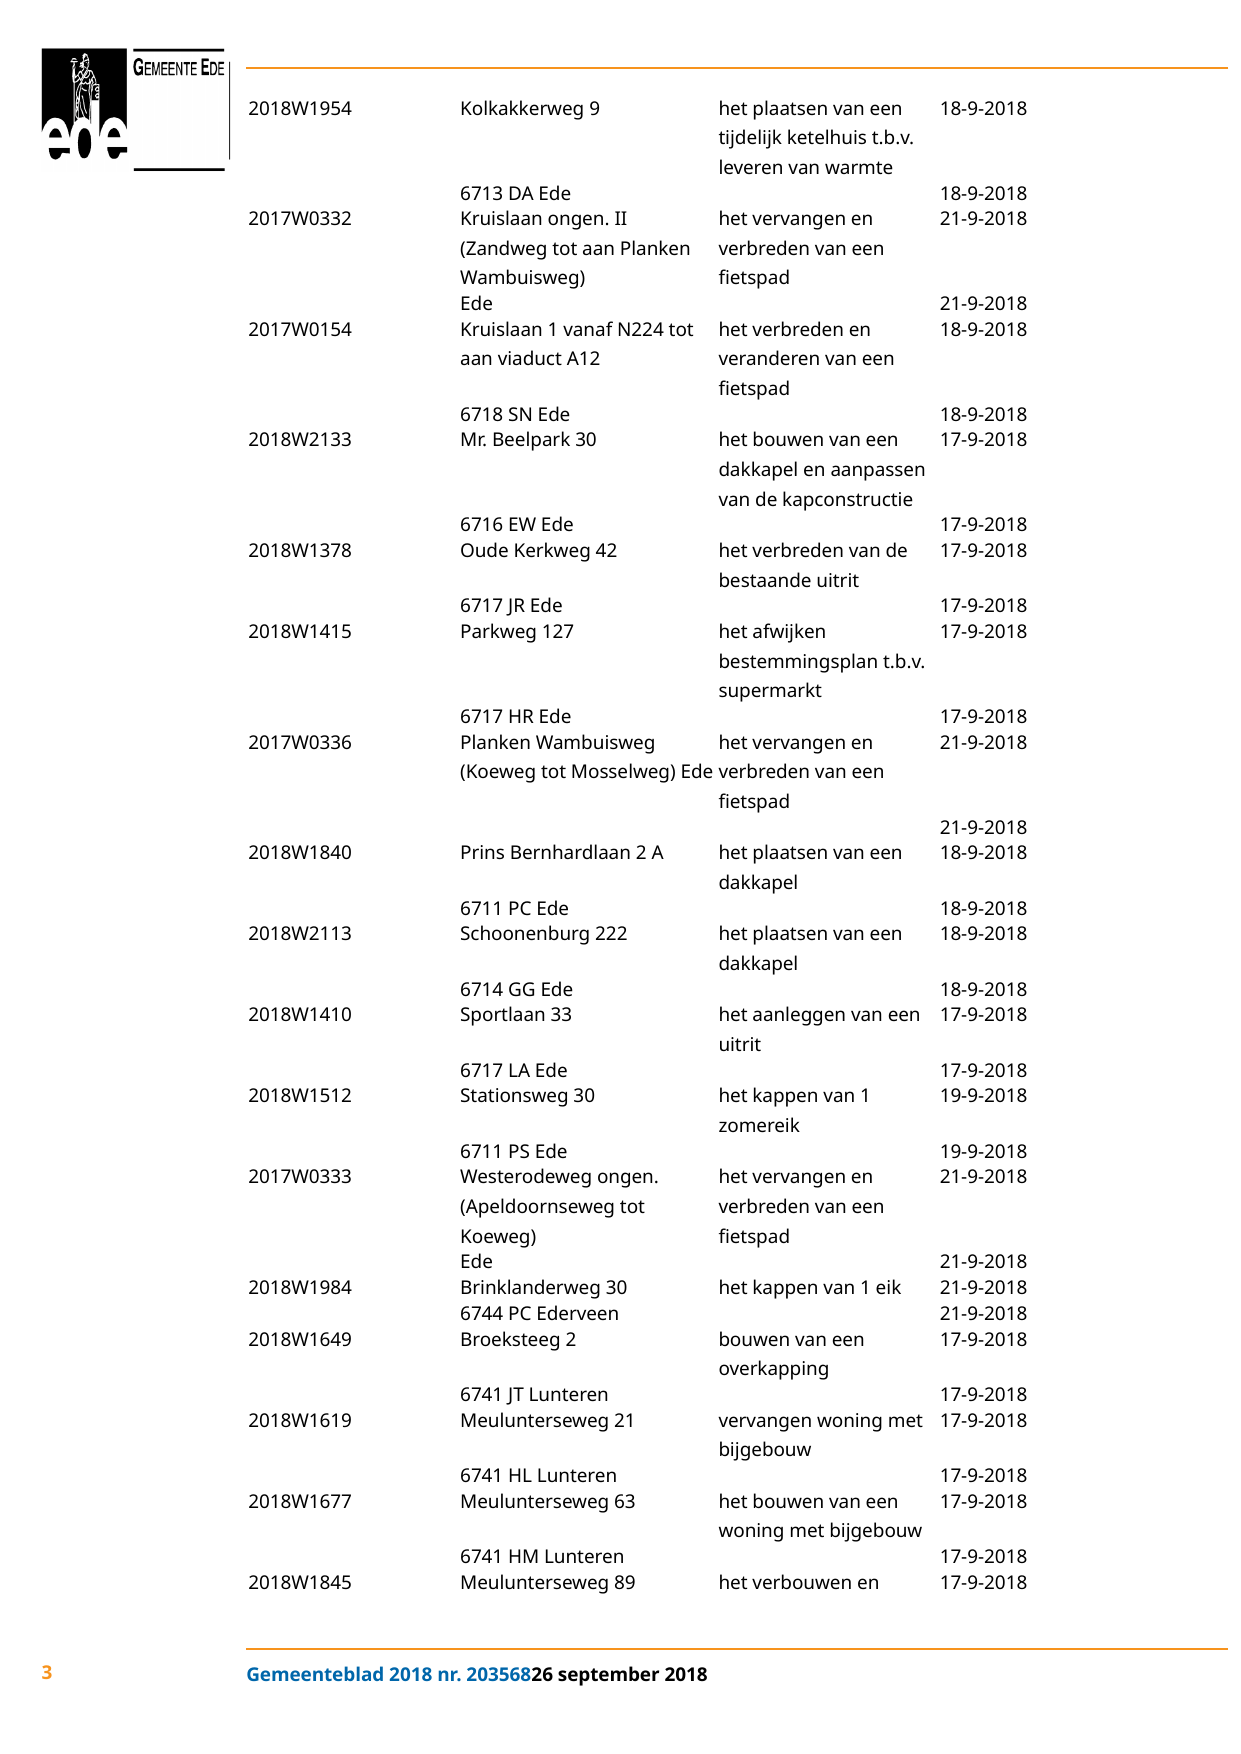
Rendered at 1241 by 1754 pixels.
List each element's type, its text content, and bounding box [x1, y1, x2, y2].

table_cell 21-9-2018 [940, 1249, 1152, 1274]
table_cell [248, 703, 460, 729]
table_cell 2018W1984 [248, 1274, 460, 1300]
table_cell 19-9-2018 [940, 1083, 1152, 1138]
table_cell 21-9-2018 [940, 1164, 1152, 1249]
table_cell Prins Bernhardlaan 2 A [460, 840, 718, 895]
table_cell [248, 1249, 460, 1274]
table_cell vervangen woning met bijgebouw [718, 1407, 939, 1462]
table_cell 18-9-2018 [940, 895, 1152, 921]
table_cell Kruislaan 1 vanaf N224 tot aan viaduct A12 [460, 316, 718, 401]
table_cell 6716 EW Ede [460, 512, 718, 537]
table_cell 2018W1378 [248, 537, 460, 593]
table_cell Parkweg 127 [460, 618, 718, 703]
table_cell [718, 593, 939, 618]
table_cell [718, 1462, 939, 1488]
table_cell 6741 HL Lunteren [460, 1462, 718, 1488]
table_cell [718, 1381, 939, 1407]
table_cell 18-9-2018 [940, 401, 1152, 427]
table_cell [460, 814, 718, 839]
table_cell [248, 1057, 460, 1083]
table_cell 2018W1845 [248, 1569, 460, 1595]
table_cell 17-9-2018 [940, 1569, 1152, 1595]
table_cell [248, 290, 460, 316]
table_cell [718, 814, 939, 839]
table_cell [248, 1138, 460, 1164]
table_cell het vervangen en verbreden van een fietspad [718, 729, 939, 814]
table_cell [248, 401, 460, 427]
table_cell het verbreden van de bestaande uitrit [718, 537, 939, 593]
table_cell 17-9-2018 [940, 1381, 1152, 1407]
table_cell 21-9-2018 [940, 290, 1152, 316]
table_cell het plaatsen van een dakkapel [718, 921, 939, 976]
table_cell 17-9-2018 [940, 427, 1152, 512]
table_cell 18-9-2018 [940, 921, 1152, 976]
table_cell het plaatsen van een dakkapel [718, 840, 939, 895]
table_cell Sportlaan 33 [460, 1002, 718, 1057]
table_cell [718, 401, 939, 427]
table_cell [248, 814, 460, 839]
table_cell [718, 1543, 939, 1569]
table_cell Kolkakkerweg 9 [460, 95, 718, 180]
table_cell 6718 SN Ede [460, 401, 718, 427]
table_cell 17-9-2018 [940, 1462, 1152, 1488]
table_cell Stationsweg 30 [460, 1083, 718, 1138]
table_cell 17-9-2018 [940, 1057, 1152, 1083]
picture [41, 47, 231, 172]
table_cell het verbreden en veranderen van een fietspad [718, 316, 939, 401]
table_cell Ede [460, 290, 718, 316]
table_cell 19-9-2018 [940, 1138, 1152, 1164]
table_cell 21-9-2018 [940, 729, 1152, 814]
table_cell [718, 1249, 939, 1274]
table_cell 2017W0333 [248, 1164, 460, 1249]
table_cell 17-9-2018 [940, 1488, 1152, 1543]
table_cell 2018W1649 [248, 1326, 460, 1381]
table_cell 2018W1410 [248, 1002, 460, 1057]
table_cell 17-9-2018 [940, 703, 1152, 729]
table_cell het bouwen van een woning met bijgebouw [718, 1488, 939, 1543]
table_cell [248, 895, 460, 921]
table_cell Planken Wambuisweg (Koeweg tot Mosselweg) Ede [460, 729, 718, 814]
table_cell [718, 703, 939, 729]
table_cell [248, 593, 460, 618]
table_cell 21-9-2018 [940, 1274, 1152, 1300]
table_cell 17-9-2018 [940, 618, 1152, 703]
table_cell bouwen van een overkapping [718, 1326, 939, 1381]
table_cell 2018W1512 [248, 1083, 460, 1138]
table_cell 17-9-2018 [940, 537, 1152, 593]
table_cell 18-9-2018 [940, 840, 1152, 895]
table_cell 2017W0336 [248, 729, 460, 814]
table_cell 6744 PC Ederveen [460, 1300, 718, 1326]
table_cell Meulunterseweg 63 [460, 1488, 718, 1543]
table_cell 6717 JR Ede [460, 593, 718, 618]
table_cell [718, 895, 939, 921]
table_cell [248, 1543, 460, 1569]
table_cell [248, 1300, 460, 1326]
table_cell [248, 1462, 460, 1488]
table_cell 2018W1619 [248, 1407, 460, 1462]
table_cell 17-9-2018 [940, 1002, 1152, 1057]
table_cell Mr. Beelpark 30 [460, 427, 718, 512]
table_cell Meulunterseweg 21 [460, 1407, 718, 1462]
table_cell Brinklanderweg 30 [460, 1274, 718, 1300]
table_cell [248, 1381, 460, 1407]
table_cell het kappen van 1 zomereik [718, 1083, 939, 1138]
table_cell 18-9-2018 [940, 316, 1152, 401]
table_cell 6714 GG Ede [460, 976, 718, 1002]
table_cell Ede [460, 1249, 718, 1274]
table_cell 17-9-2018 [940, 1543, 1152, 1569]
table_cell Broeksteeg 2 [460, 1326, 718, 1381]
table_cell [248, 180, 460, 205]
table_cell 6711 PS Ede [460, 1138, 718, 1164]
table_cell Kruislaan ongen. II (Zandweg tot aan Planken Wambuisweg) [460, 205, 718, 290]
table_cell 21-9-2018 [940, 1300, 1152, 1326]
table_cell 17-9-2018 [940, 1407, 1152, 1462]
table_cell het afwijken bestemmingsplan t.b.v. supermarkt [718, 618, 939, 703]
table_cell 18-9-2018 [940, 976, 1152, 1002]
table_cell 18-9-2018 [940, 95, 1152, 180]
table_cell 17-9-2018 [940, 512, 1152, 537]
table_cell [718, 290, 939, 316]
table_cell het vervangen en verbreden van een fietspad [718, 205, 939, 290]
table_cell 18-9-2018 [940, 180, 1152, 205]
table_cell 2018W2113 [248, 921, 460, 976]
table_cell 6711 PC Ede [460, 895, 718, 921]
table_cell 17-9-2018 [940, 1326, 1152, 1381]
table_cell het kappen van 1 eik [718, 1274, 939, 1300]
table_cell het plaatsen van een tijdelijk ketelhuis t.b.v. leveren van warmte [718, 95, 939, 180]
table_cell [718, 512, 939, 537]
table_cell 2017W0154 [248, 316, 460, 401]
table_cell 6741 HM Lunteren [460, 1543, 718, 1569]
table_cell 2018W1415 [248, 618, 460, 703]
table_cell 17-9-2018 [940, 593, 1152, 618]
table_cell 2018W1677 [248, 1488, 460, 1543]
table_cell het bouwen van een dakkapel en aanpassen van de kapconstructie [718, 427, 939, 512]
table_cell het verbouwen en [718, 1569, 939, 1595]
table_cell [718, 976, 939, 1002]
table_cell Westerodeweg ongen. (Apeldoornseweg tot Koeweg) [460, 1164, 718, 1249]
table_cell Oude Kerkweg 42 [460, 537, 718, 593]
table_cell 6717 HR Ede [460, 703, 718, 729]
table_cell Meulunterseweg 89 [460, 1569, 718, 1595]
table_cell [718, 180, 939, 205]
table_cell het vervangen en verbreden van een fietspad [718, 1164, 939, 1249]
table_cell [248, 976, 460, 1002]
table_cell [718, 1057, 939, 1083]
table_cell 6713 DA Ede [460, 180, 718, 205]
table_cell 21-9-2018 [940, 814, 1152, 839]
table_cell het aanleggen van een uitrit [718, 1002, 939, 1057]
table_cell 21-9-2018 [940, 205, 1152, 290]
table_cell Schoonenburg 222 [460, 921, 718, 976]
table_cell 6717 LA Ede [460, 1057, 718, 1083]
table_cell 2018W1840 [248, 840, 460, 895]
table_cell 2017W0332 [248, 205, 460, 290]
table_cell [718, 1300, 939, 1326]
table_cell [718, 1138, 939, 1164]
table_cell 2018W1954 [248, 95, 460, 180]
table_cell [248, 512, 460, 537]
table_cell 6741 JT Lunteren [460, 1381, 718, 1407]
table_cell 2018W2133 [248, 427, 460, 512]
